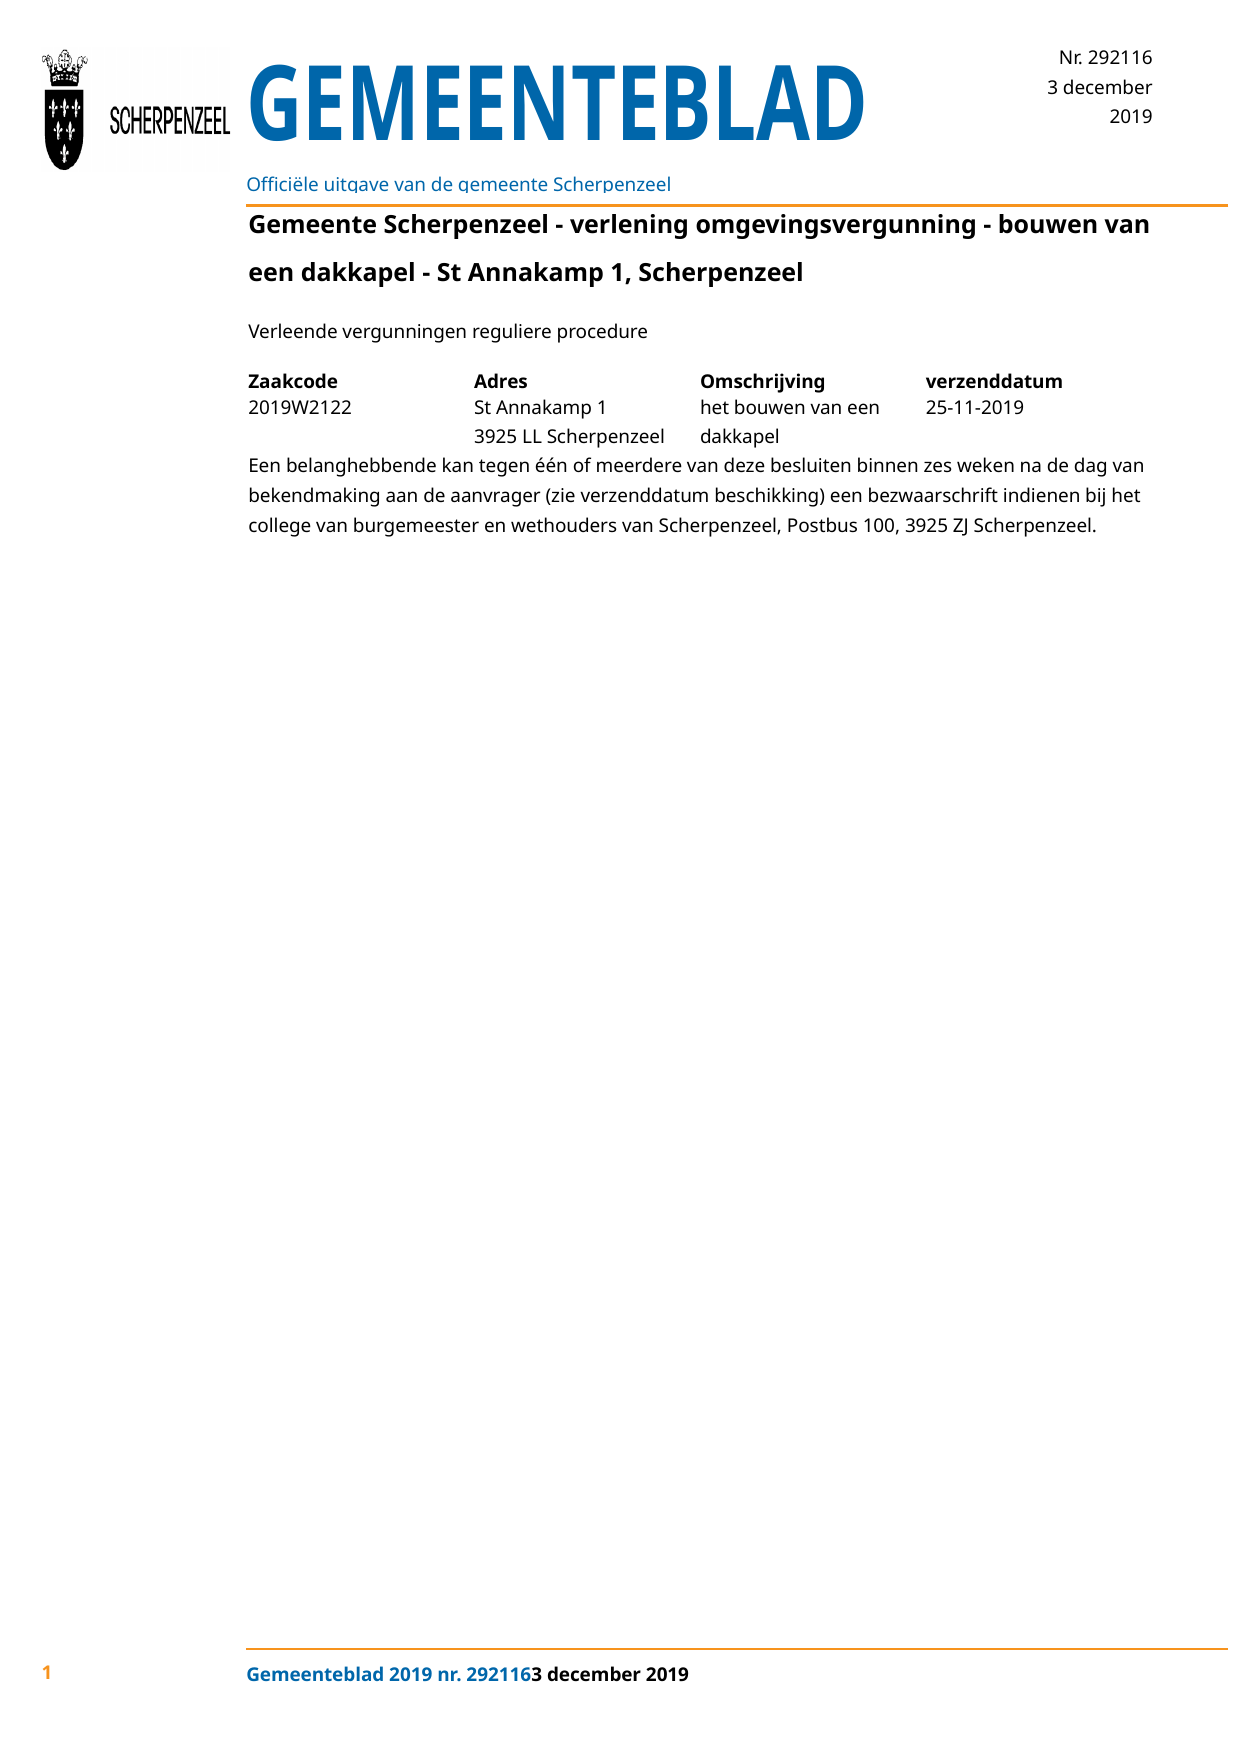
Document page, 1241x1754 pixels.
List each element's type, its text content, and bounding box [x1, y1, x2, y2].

text Verleende vergunningen reguliere procedure [248, 318, 1152, 344]
table_cell 2019W2122 [248, 394, 474, 449]
picture [41, 47, 231, 172]
text Een belanghebbende kan tegen één of meerdere van deze besluiten binnen zes weken na de dag van bekendmaking aan de aanvrager (zie verzenddatum beschikking) een bezwaarschrift indienen bij het college van burgemeester en wethouders van Scherpenzeel, Postbus 100, 3925 ZJ Scherpenzeel. [248, 453, 1152, 538]
table_cell 25-11-2019 [926, 394, 1152, 449]
table_header Zaakcode [248, 369, 474, 394]
text Gemeente Scherpenzeel - verlening omgevingsvergunning - bouwen van een dakkapel - St Annakamp 1, Scherpenzeel [248, 207, 1152, 288]
table_header Omschrijving [700, 369, 926, 394]
table_header verzenddatum [926, 369, 1152, 394]
table_header Adres [474, 369, 700, 394]
table_cell St Annakamp 1 3925 LL Scherpenzeel [474, 394, 700, 449]
table_cell het bouwen van een dakkapel [700, 394, 926, 449]
